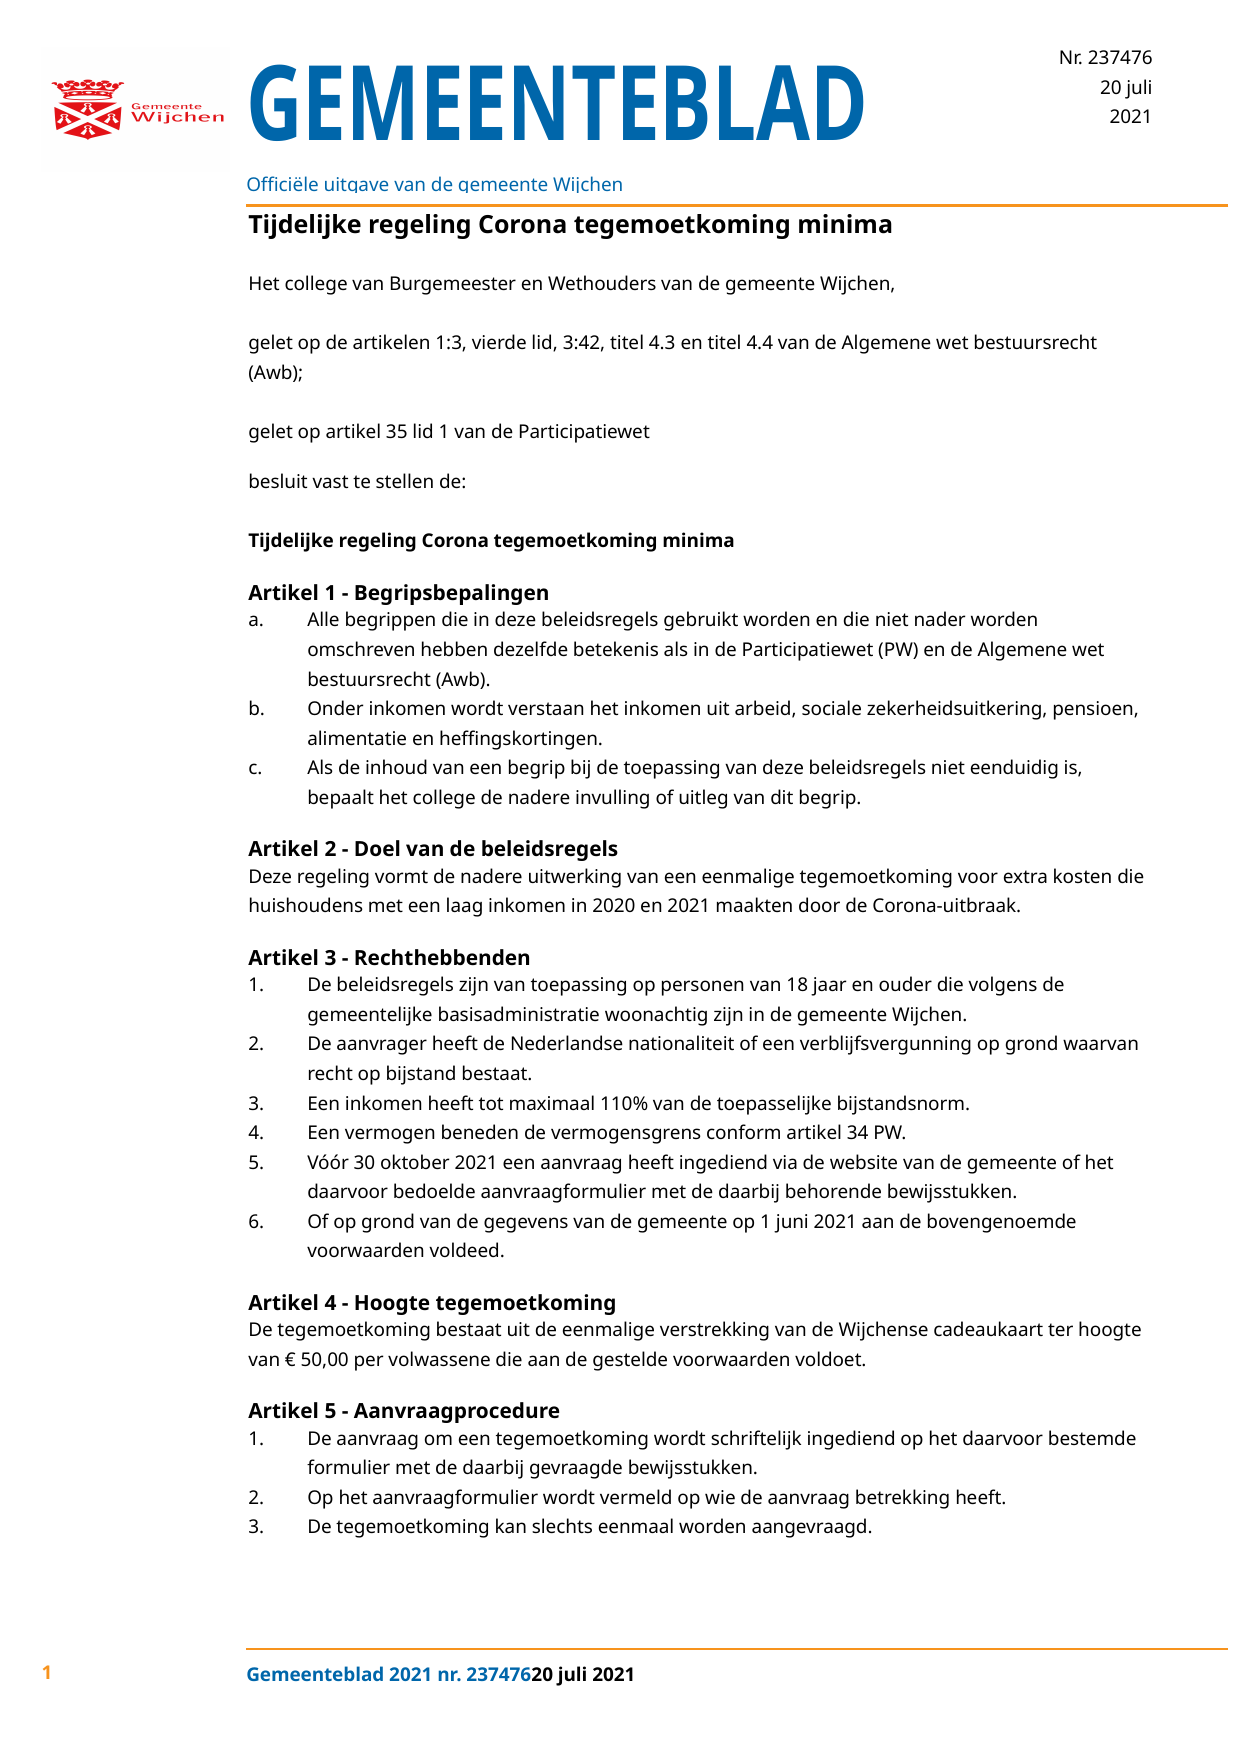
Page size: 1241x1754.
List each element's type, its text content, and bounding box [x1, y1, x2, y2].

text Artikel 1 - Begripsbepalingen [248, 578, 1152, 607]
list De aanvraag om een tegemoetkoming wordt schriftelijk ingediend op het daarvoor bestemde formulier met de daarbij gevraagde bewijsstukken. [248, 1425, 1152, 1480]
list Alle begrippen die in deze beleidsregels gebruikt worden en die niet nader worden omschreven hebben dezelfde betekenis als in de Participatiewet (PW) en de Algemene wet bestuursrecht (Awb). [248, 607, 1152, 691]
text Artikel 3 - Rechthebbenden [248, 943, 1152, 971]
list Vóór 30 oktober 2021 een aanvraag heeft ingediend via de website van de gemeente of het daarvoor bedoelde aanvraagformulier met de daarbij behorende bewijsstukken. [248, 1149, 1152, 1204]
list Een inkomen heeft tot maximaal 110% van de toepasselijke bijstandsnorm. [248, 1090, 1152, 1115]
list De beleidsregels zijn van toepassing op personen van 18 jaar en ouder die volgens de gemeentelijke basisadministratie woonachtig zijn in de gemeente Wijchen. [248, 971, 1152, 1027]
text besluit vast te stellen de: [248, 468, 1152, 494]
list Of op grond van de gegevens van de gemeente op 1 juni 2021 aan de bovengenoemde voorwaarden voldeed. [248, 1208, 1152, 1263]
text Artikel 5 - Aanvraagprocedure [248, 1396, 1152, 1425]
list Op het aanvraagformulier wordt vermeld op wie de aanvraag betrekking heeft. [248, 1484, 1152, 1510]
text Tijdelijke regeling Corona tegemoetkoming minima [248, 207, 1152, 241]
text gelet op artikel 35 lid 1 van de Participatiewet [248, 418, 1152, 444]
text Het college van Burgemeester en Wethouders van de gemeente Wijchen, [248, 270, 1152, 296]
text De tegemoetkoming bestaat uit de eenmalige verstrekking van de Wijchense cadeaukaart ter hoogte van € 50,00 per volwassene die aan de gestelde voorwaarden voldoet. [248, 1316, 1152, 1372]
text Artikel 2 - Doel van de beleidsregels [248, 834, 1152, 863]
list Een vermogen beneden de vermogensgrens conform artikel 34 PW. [248, 1119, 1152, 1145]
text Deze regeling vormt de nadere uitwerking van een eenmalige tegemoetkoming voor extra kosten die huishoudens met een laag inkomen in 2020 en 2021 maakten door de Corona-uitbraak. [248, 863, 1152, 918]
list Onder inkomen wordt verstaan het inkomen uit arbeid, sociale zekerheidsuitkering, pensioen, alimentatie en heffingskortingen. [248, 695, 1152, 751]
list De aanvrager heeft de Nederlandse nationaliteit of een verblijfsvergunning op grond waarvan recht op bijstand bestaat. [248, 1031, 1152, 1086]
text Tijdelijke regeling Corona tegemoetkoming minima [248, 528, 1152, 553]
text gelet op de artikelen 1:3, vierde lid, 3:42, titel 4.3 en titel 4.4 van de Algemene wet bestuursrecht (Awb); [248, 329, 1152, 385]
picture [41, 47, 231, 172]
list Als de inhoud van een begrip bij de toepassing van deze beleidsregels niet eenduidig is, bepaalt het college de nadere invulling of uitleg van dit begrip. [248, 754, 1152, 810]
list De tegemoetkoming kan slechts eenmaal worden aangevraagd. [248, 1514, 1152, 1539]
text Artikel 4 - Hoogte tegemoetkoming [248, 1288, 1152, 1316]
